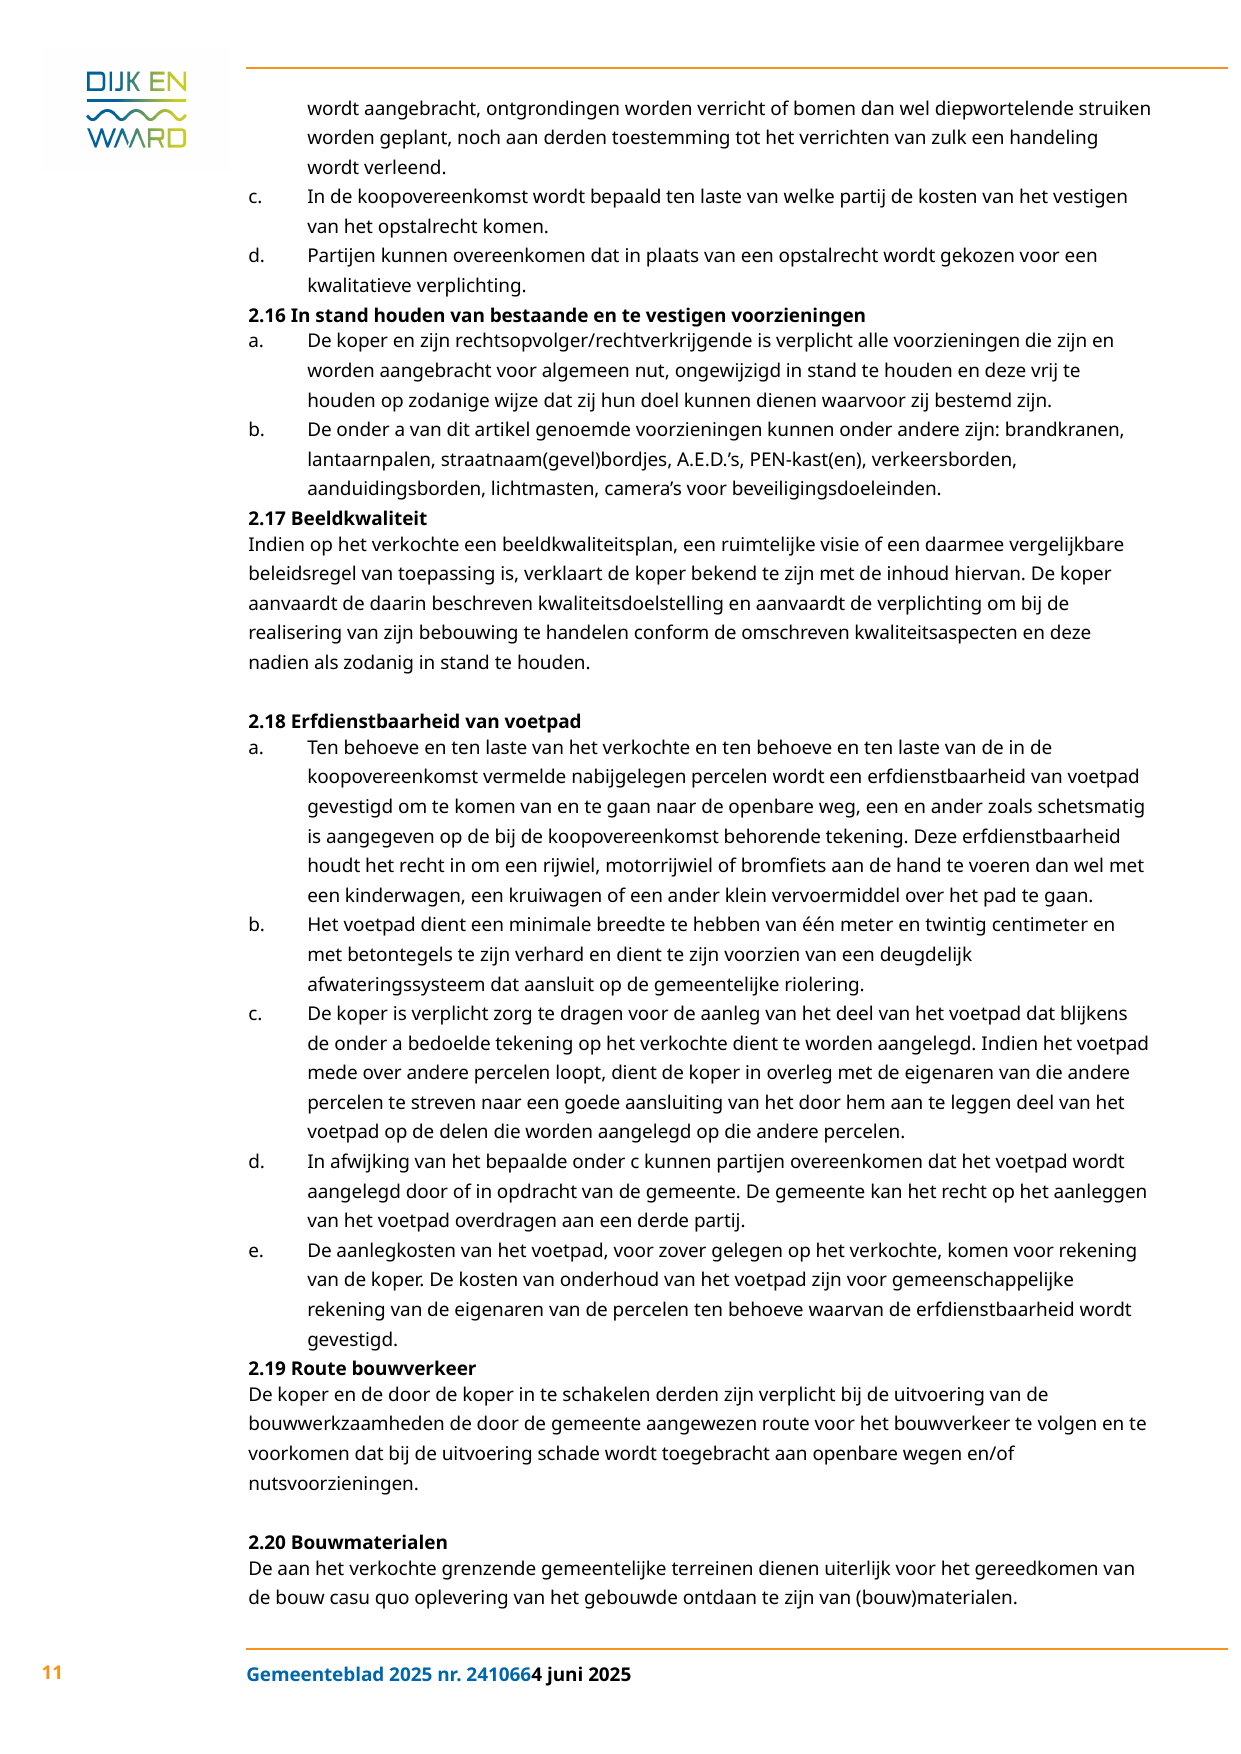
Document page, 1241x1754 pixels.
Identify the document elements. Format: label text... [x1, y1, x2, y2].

list In de koopovereenkomst wordt bepaald ten laste van welke partij de kosten van het vestigen van het opstalrecht komen. [248, 183, 1152, 239]
text De aan het verkochte grenzende gemeentelijke terreinen dienen uiterlijk voor het gereedkomen van de bouw casu quo oplevering van het gebouwde ontdaan te zijn van (bouw)materialen. [248, 1555, 1152, 1610]
list De koper is verplicht zorg te dragen voor de aanleg van het deel van het voetpad dat blijkens de onder a bedoelde tekening op het verkochte dient te worden aangelegd. Indien het voetpad mede over andere percelen loopt, dient de koper in overleg met de eigenaren van die andere percelen te streven naar een goede aansluiting van het door hem aan te leggen deel van het voetpad op de delen die worden aangelegd op die andere percelen. [248, 1000, 1152, 1144]
list De koper en zijn rechtsopvolger/rechtverkrijgende is verplicht alle voorzieningen die zijn en worden aangebracht voor algemeen nut, ongewijzigd in stand te houden en deze vrij te houden op zodanige wijze dat zij hun doel kunnen dienen waarvoor zij bestemd zijn. [248, 328, 1152, 412]
list Het voetpad dient een minimale breedte te hebben van één meter en twintig centimeter en met betontegels te zijn verhard en dient te zijn voorzien van een deugdelijk afwateringssysteem dat aansluit op de gemeentelijke riolering. [248, 912, 1152, 996]
list Partijen kunnen overeenkomen dat in plaats van een opstalrecht wordt gekozen voor een kwalitatieve verplichting. [248, 243, 1152, 298]
list De onder a van dit artikel genoemde voorzieningen kunnen onder andere zijn: brandkranen, lantaarnpalen, straatnaam(gevel)bordjes, A.E.D.’s, PEN-kast(en), verkeersborden, aanduidingsborden, lichtmasten, camera’s voor beveiligingsdoeleinden. [248, 416, 1152, 501]
text 2.18 Erfdienstbaarheid van voetpad [248, 708, 1152, 734]
list Ten behoeve en ten laste van het verkochte en ten behoeve en ten laste van de in de koopovereenkomst vermelde nabijgelegen percelen wordt een erfdienstbaarheid van voetpad gevestigd om te komen van en te gaan naar de openbare weg, een en ander zoals schetsmatig is aangegeven op de bij de koopovereenkomst behorende tekening. Deze erfdienstbaarheid houdt het recht in om een rijwiel, motorrijwiel of bromfiets aan de hand te voeren dan wel met een kinderwagen, een kruiwagen of een ander klein vervoermiddel over het pad te gaan. [248, 734, 1152, 908]
text 2.16 In stand houden van bestaande en te vestigen voorzieningen [248, 302, 1152, 328]
text Indien op het verkochte een beeldkwaliteitsplan, een ruimtelijke visie of een daarmee vergelijkbare beleidsregel van toepassing is, verklaart de koper bekend te zijn met de inhoud hiervan. De koper aanvaardt de daarin beschreven kwaliteitsdoelstelling en aanvaardt de verplichting om bij de realisering van zijn bebouwing te handelen conform de omschreven kwaliteitsaspecten en deze nadien als zodanig in stand te houden. [248, 531, 1152, 675]
text De koper en de door de koper in te schakelen derden zijn verplicht bij de uitvoering van de bouwwerkzaamheden de door de gemeente aangewezen route voor het bouwverkeer te volgen en te voorkomen dat bij de uitvoering schade wordt toegebracht aan openbare wegen en/of nutsvoorzieningen. [248, 1381, 1152, 1496]
list In afwijking van het bepaalde onder c kunnen partijen overeenkomen dat het voetpad wordt aangelegd door of in opdracht van de gemeente. De gemeente kan het recht op het aanleggen van het voetpad overdragen aan een derde partij. [248, 1148, 1152, 1233]
text 2.20 Bouwmaterialen [248, 1529, 1152, 1555]
text 2.19 Route bouwverkeer [248, 1355, 1152, 1381]
list De aanlegkosten van het voetpad, voor zover gelegen op het verkochte, komen voor rekening van de koper. De kosten van onderhoud van het voetpad zijn voor gemeenschappelijke rekening van de eigenaren van de percelen ten behoeve waarvan de erfdienstbaarheid wordt gevestigd. [248, 1237, 1152, 1351]
text 2.17 Beeldkwaliteit [248, 505, 1152, 531]
picture [41, 47, 231, 172]
list wordt aangebracht, ontgrondingen worden verricht of bomen dan wel diepwortelende struiken worden geplant, noch aan derden toestemming tot het verrichten van zulk een handeling wordt verleend. [248, 95, 1152, 180]
